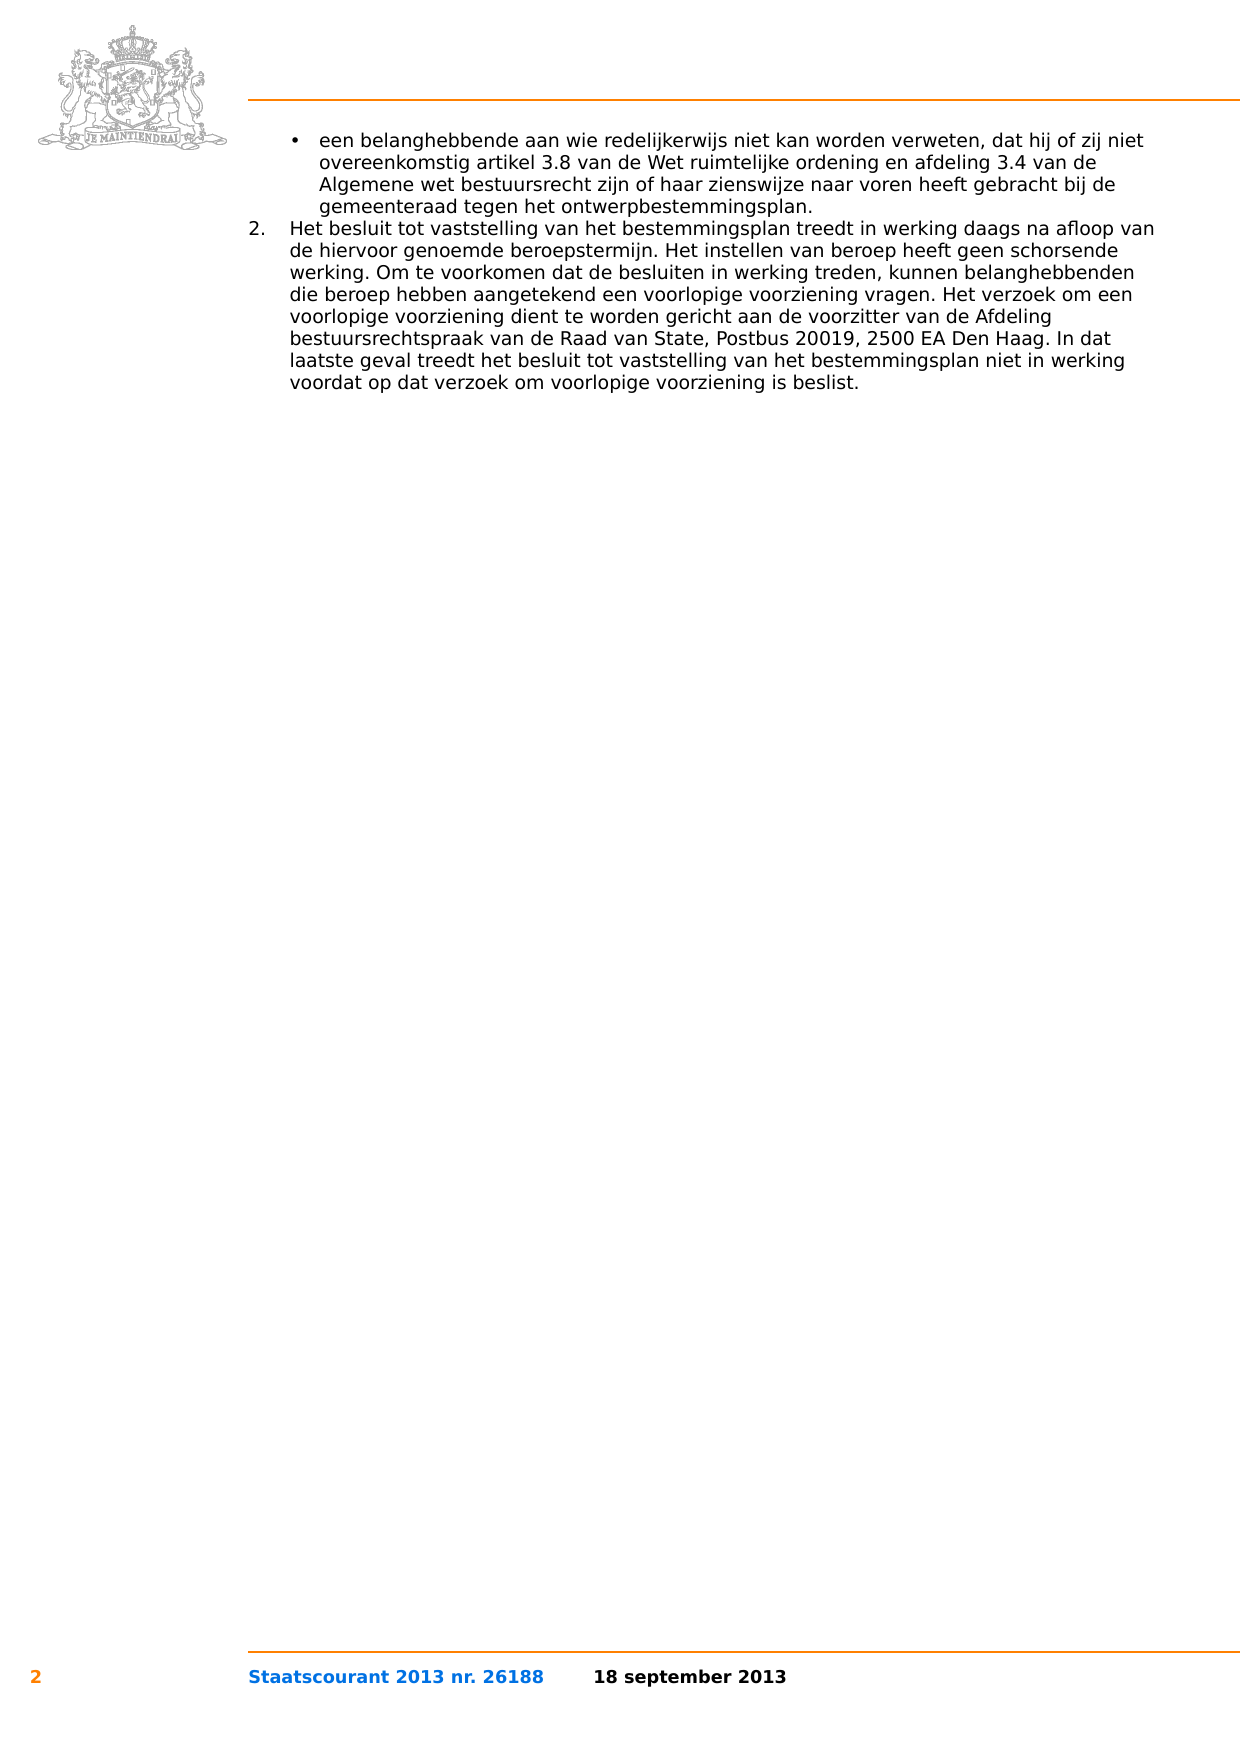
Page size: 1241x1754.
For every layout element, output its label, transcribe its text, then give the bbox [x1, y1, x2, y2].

picture [38, 25, 227, 150]
text 2. Het besluit tot vaststelling van het bestemmingsplan treedt in werking daags na afloop van de hiervoor genoemde beroepstermijn. Het instellen van beroep heeft geen schorsende werking. Om te voorkomen dat de besluiten in werking treden, kunnen belanghebbenden die beroep hebben aangetekend een voorlopige voorziening vragen. Het verzoek om een voorlopige voorziening dient te worden gericht aan de voorzitter van de Afdeling bestuursrechtspraak van de Raad van State, Postbus 20019, 2500 EA Den Haag. In dat laatste geval treedt het besluit tot vaststelling van het bestemmingsplan niet in werking voordat op dat verzoek om voorlopige voorziening is beslist. [248, 218, 1163, 394]
text • een belanghebbende aan wie redelijkerwijs niet kan worden verweten, dat hij of zij niet overeenkomstig artikel 3.8 van de Wet ruimtelijke ordening en afdeling 3.4 van de Algemene wet bestuursrecht zijn of haar zienswijze naar voren heeft gebracht bij de gemeenteraad tegen het ontwerpbestemmingsplan. [289, 130, 1163, 218]
